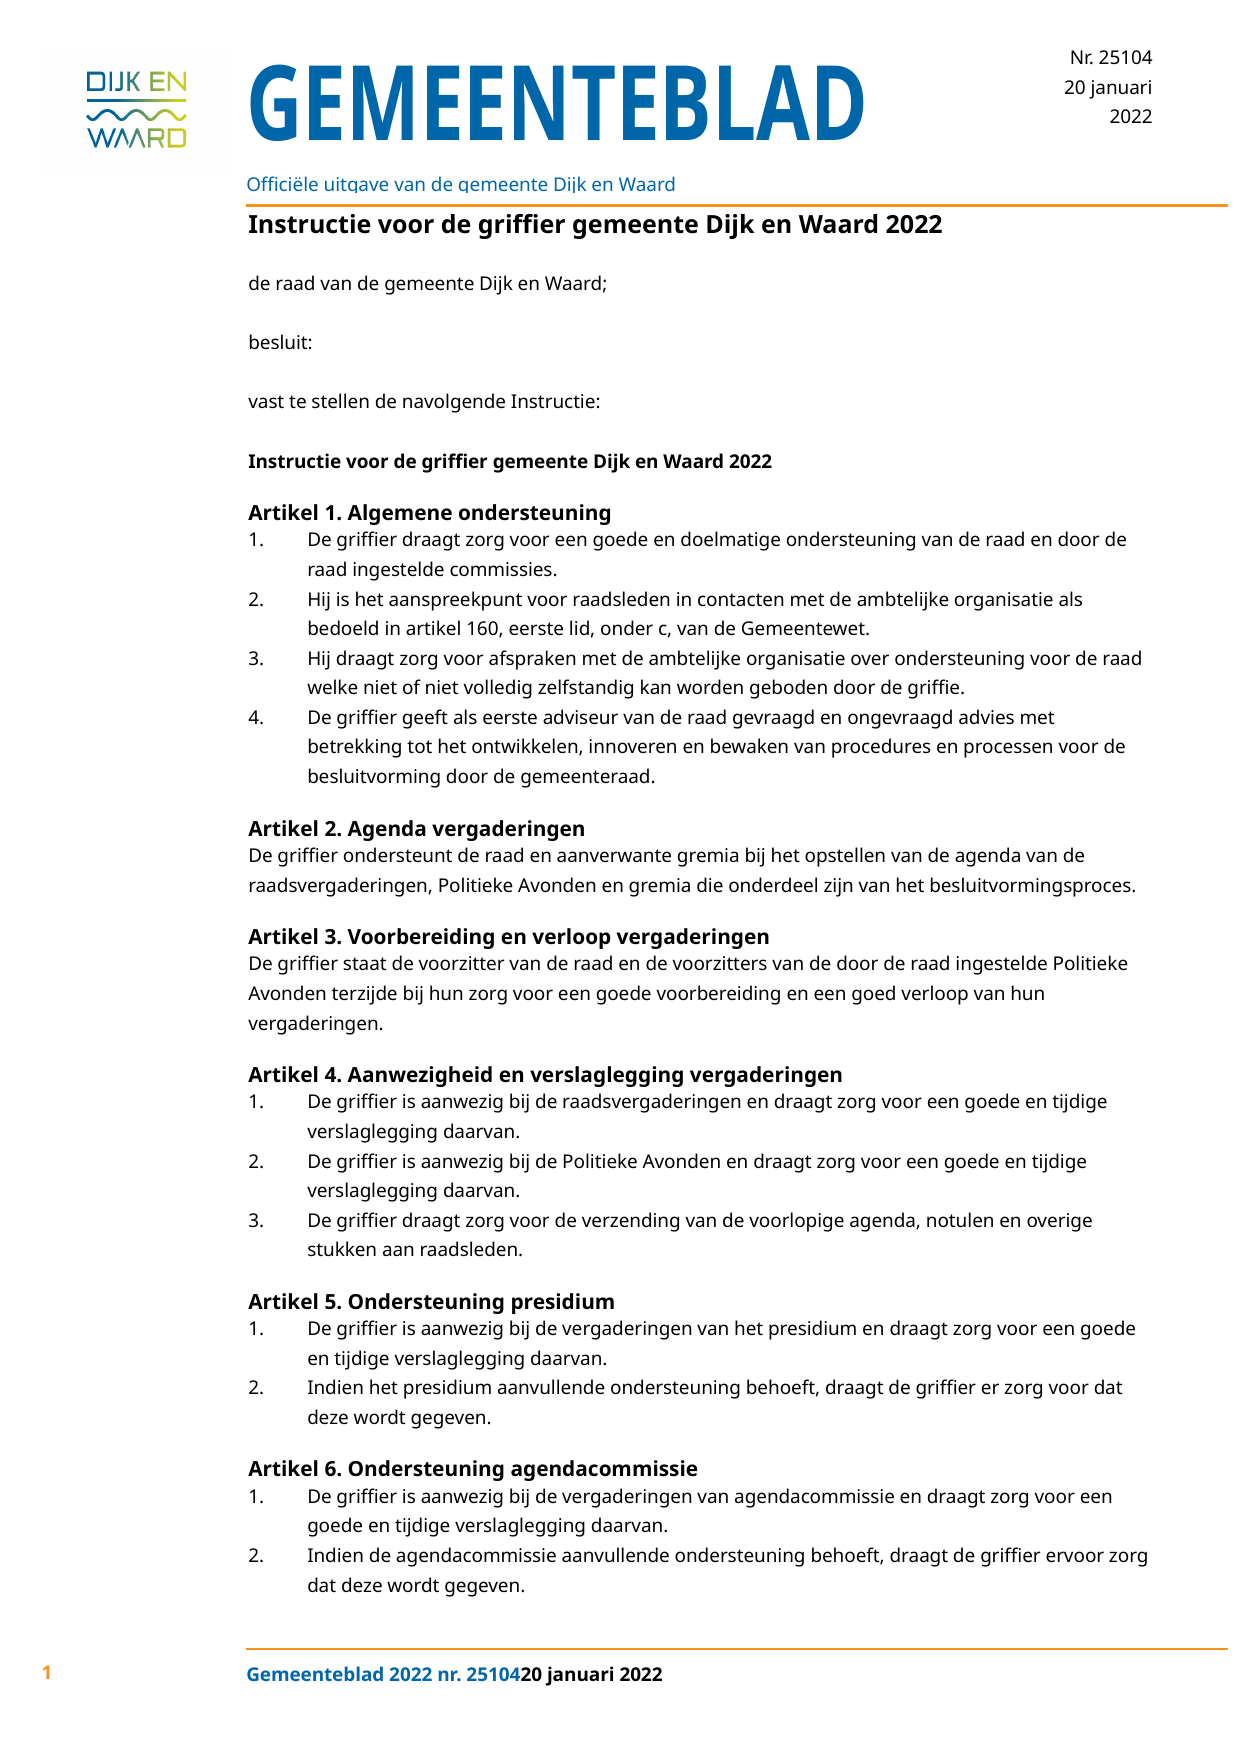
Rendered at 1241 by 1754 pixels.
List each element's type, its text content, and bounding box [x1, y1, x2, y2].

text De griffier ondersteunt de raad en aanverwante gremia bij het opstellen van de agenda van de raadsvergaderingen, Politieke Avonden en gremia die onderdeel zijn van het besluitvormingsproces. [248, 842, 1152, 897]
text Artikel 1. Algemene ondersteuning [248, 498, 1152, 527]
text Artikel 6. Ondersteuning agendacommissie [248, 1454, 1152, 1483]
list De griffier is aanwezig bij de vergaderingen van het presidium en draagt zorg voor een goede en tijdige verslaglegging daarvan. [248, 1315, 1152, 1371]
text Artikel 5. Ondersteuning presidium [248, 1287, 1152, 1315]
text Artikel 4. Aanwezigheid en verslaglegging vergaderingen [248, 1060, 1152, 1089]
list Hij draagt zorg voor afspraken met de ambtelijke organisatie over ondersteuning voor de raad welke niet of niet volledig zelfstandig kan worden geboden door de griffie. [248, 645, 1152, 700]
list Indien de agendacommissie aanvullende ondersteuning behoeft, draagt de griffier ervoor zorg dat deze wordt gegeven. [248, 1542, 1152, 1597]
picture [41, 47, 231, 172]
text Instructie voor de griffier gemeente Dijk en Waard 2022 [248, 207, 1152, 241]
text de raad van de gemeente Dijk en Waard; [248, 270, 1152, 296]
list Hij is het aanspreekpunt voor raadsleden in contacten met de ambtelijke organisatie als bedoeld in artikel 160, eerste lid, onder c, van de Gemeentewet. [248, 586, 1152, 641]
list De griffier geeft als eerste adviseur van de raad gevraagd en ongevraagd advies met betrekking tot het ontwikkelen, innoveren en bewaken van procedures en processen voor de besluitvorming door de gemeenteraad. [248, 704, 1152, 789]
list De griffier is aanwezig bij de raadsvergaderingen en draagt zorg voor een goede en tijdige verslaglegging daarvan. [248, 1089, 1152, 1144]
list Indien het presidium aanvullende ondersteuning behoeft, draagt de griffier er zorg voor dat deze wordt gegeven. [248, 1374, 1152, 1430]
list De griffier is aanwezig bij de Politieke Avonden en draagt zorg voor een goede en tijdige verslaglegging daarvan. [248, 1148, 1152, 1203]
text Artikel 2. Agenda vergaderingen [248, 814, 1152, 842]
text De griffier staat de voorzitter van de raad en de voorzitters van de door de raad ingestelde Politieke Avonden terzijde bij hun zorg voor een goede voorbereiding en een goed verloop van hun vergaderingen. [248, 951, 1152, 1036]
text besluit: [248, 329, 1152, 355]
text Instructie voor de griffier gemeente Dijk en Waard 2022 [248, 448, 1152, 473]
text Artikel 3. Voorbereiding en verloop vergaderingen [248, 922, 1152, 951]
list De griffier draagt zorg voor een goede en doelmatige ondersteuning van de raad en door de raad ingestelde commissies. [248, 527, 1152, 582]
text vast te stellen de navolgende Instructie: [248, 389, 1152, 414]
list De griffier draagt zorg voor de verzending van de voorlopige agenda, notulen en overige stukken aan raadsleden. [248, 1207, 1152, 1262]
list De griffier is aanwezig bij de vergaderingen van agendacommissie en draagt zorg voor een goede en tijdige verslaglegging daarvan. [248, 1483, 1152, 1538]
